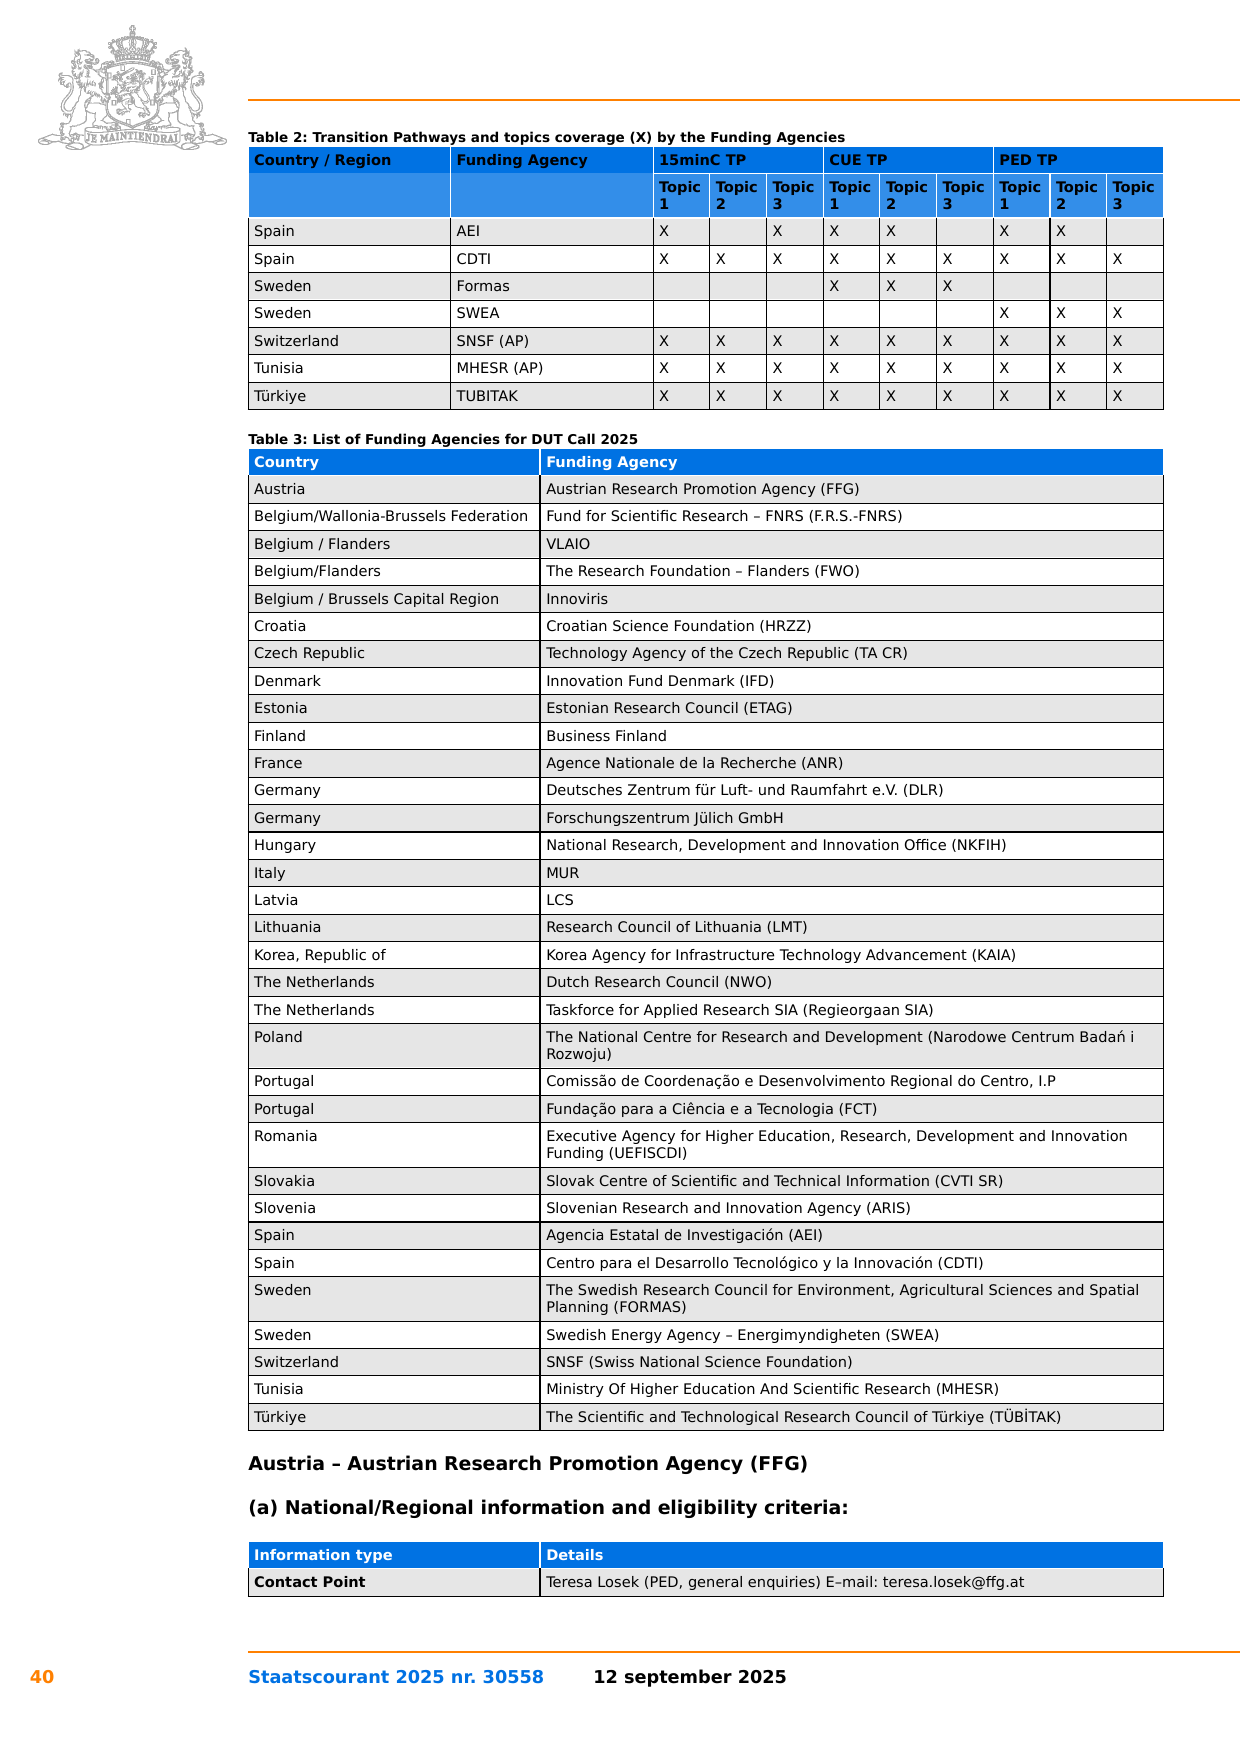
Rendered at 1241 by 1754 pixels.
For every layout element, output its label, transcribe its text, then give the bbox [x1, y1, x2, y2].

table_cell Topic 1 [994, 174, 1049, 217]
table_cell X [1051, 246, 1106, 272]
table_cell Country / Region [249, 147, 450, 173]
table_cell SWEA [451, 301, 653, 327]
table_cell X [1107, 246, 1163, 272]
table_cell Hungary [249, 833, 539, 859]
table_cell Estonian Research Council (ETAG) [541, 695, 1163, 722]
table_cell X [767, 219, 823, 245]
table_cell X [937, 273, 993, 299]
table_cell X [937, 328, 993, 354]
table_cell Türkiye [249, 383, 450, 409]
table_cell Centro para el Desarrollo Tecnológico y la Innovación (CDTI) [541, 1250, 1163, 1276]
table_cell LCS [541, 887, 1163, 913]
subtitle Austria – Austrian Research Promotion Agency (FFG) [248, 1453, 1163, 1475]
table_cell Forschungszentrum Jülich GmbH [541, 805, 1163, 831]
table_cell X [1051, 328, 1106, 354]
table_cell Comissão de Coordenação e Desenvolvimento Regional do Centro, I.P [541, 1069, 1163, 1095]
table_cell X [994, 219, 1049, 245]
table_cell Switzerland [249, 328, 450, 354]
table_header Table 3: List of Funding Agencies for DUT Call 2025 [248, 432, 1163, 448]
table_cell CUE TP [824, 147, 993, 173]
table_cell Portugal [249, 1069, 539, 1095]
table_cell [654, 301, 709, 327]
table_cell X [767, 383, 823, 409]
table_cell CDTI [451, 246, 653, 272]
table_cell Korea, Republic of [249, 942, 539, 968]
table_cell [767, 301, 823, 327]
table_cell Slovak Centre of Scientific and Technical Information (CVTI SR) [541, 1168, 1163, 1194]
table_cell Topic 3 [937, 174, 993, 217]
table_cell [937, 219, 993, 245]
table_cell Fundação para a Ciência e a Tecnologia (FCT) [541, 1096, 1163, 1122]
table_cell X [1051, 355, 1106, 382]
table_cell X [1051, 301, 1106, 327]
table_cell Croatian Science Foundation (HRZZ) [541, 613, 1163, 639]
table_cell Innovation Fund Denmark (IFD) [541, 668, 1163, 694]
table_cell Slovenian Research and Innovation Agency (ARIS) [541, 1195, 1163, 1221]
table_cell Czech Republic [249, 641, 539, 667]
table_cell [767, 273, 823, 299]
table_cell Topic 3 [1107, 174, 1163, 217]
table_cell X [824, 273, 879, 299]
table_cell Dutch Research Council (NWO) [541, 969, 1163, 996]
table_cell [937, 301, 993, 327]
table_cell X [880, 383, 936, 409]
table_cell Fund for Scientific Research – FNRS (F.R.S.-FNRS) [541, 504, 1163, 530]
table_cell X [994, 301, 1049, 327]
table_cell Taskforce for Applied Research SIA (Regieorgaan SIA) [541, 997, 1163, 1023]
table_cell [824, 301, 879, 327]
table_cell Topic 2 [1051, 174, 1106, 217]
table_cell X [710, 355, 766, 382]
table_cell Deutsches Zentrum für Luft- und Raumfahrt e.V. (DLR) [541, 778, 1163, 804]
table_cell X [654, 355, 709, 382]
table_cell Slovenia [249, 1195, 539, 1221]
table_cell X [880, 328, 936, 354]
table_cell X [1107, 383, 1163, 409]
table_cell X [880, 273, 936, 299]
table_cell National Research, Development and Innovation Office (NKFIH) [541, 833, 1163, 859]
table_cell Sweden [249, 301, 450, 327]
table_cell Topic 1 [824, 174, 879, 217]
table_cell Funding Agency [451, 147, 653, 173]
table_cell [654, 273, 709, 299]
picture [38, 25, 227, 150]
table_cell [710, 301, 766, 327]
table_cell X [1107, 301, 1163, 327]
table_cell 15minC TP [654, 147, 823, 173]
table_cell Spain [249, 219, 450, 245]
table_cell X [767, 328, 823, 354]
table_cell [1051, 273, 1106, 299]
table_cell [880, 301, 936, 327]
table_cell Agencia Estatal de Investigación (AEI) [541, 1223, 1163, 1249]
table_cell X [710, 246, 766, 272]
table_cell [710, 219, 766, 245]
table_cell Swedish Energy Agency – Energimyndigheten (SWEA) [541, 1322, 1163, 1348]
table_cell X [710, 383, 766, 409]
table_cell X [824, 328, 879, 354]
table_cell Tunisia [249, 355, 450, 382]
table_cell Sweden [249, 1322, 539, 1348]
table_cell Formas [451, 273, 653, 299]
table_cell X [880, 219, 936, 245]
table_cell Korea Agency for Infrastructure Technology Advancement (KAIA) [541, 942, 1163, 968]
table_cell Teresa Losek (PED, general enquiries) E–mail: teresa.losek@ffg.at [541, 1569, 1163, 1596]
table_cell Country [249, 449, 539, 475]
table_cell Research Council of Lithuania (LMT) [541, 915, 1163, 941]
table_cell Austria [249, 476, 539, 503]
table_cell X [654, 328, 709, 354]
table_cell France [249, 750, 539, 777]
table_cell PED TP [994, 147, 1163, 173]
table_cell Poland [249, 1024, 539, 1067]
table_cell Switzerland [249, 1349, 539, 1375]
table_cell The Research Foundation – Flanders (FWO) [541, 559, 1163, 585]
table_cell Funding Agency [541, 449, 1163, 475]
table_cell Sweden [249, 273, 450, 299]
table_cell X [824, 355, 879, 382]
table_cell The Swedish Research Council for Environment, Agricultural Sciences and Spatial Planning (FORMAS) [541, 1277, 1163, 1321]
table_cell Agence Nationale de la Recherche (ANR) [541, 750, 1163, 777]
table_cell TUBITAK [451, 383, 653, 409]
table_cell The National Centre for Research and Development (Narodowe Centrum Badań i Rozwoju) [541, 1024, 1163, 1067]
table_cell Austrian Research Promotion Agency (FFG) [541, 476, 1163, 503]
table_cell MUR [541, 860, 1163, 886]
table_cell Contact Point [249, 1569, 539, 1596]
table_cell Romania [249, 1123, 539, 1167]
table_cell Topic 2 [880, 174, 936, 217]
table_cell X [1051, 219, 1106, 245]
table_cell X [654, 246, 709, 272]
table_cell SNSF (AP) [451, 328, 653, 354]
table_cell Finland [249, 723, 539, 749]
table_cell Belgium / Flanders [249, 531, 539, 557]
table_cell SNSF (Swiss National Science Foundation) [541, 1349, 1163, 1375]
table_cell Sweden [249, 1277, 539, 1321]
table_cell X [994, 246, 1049, 272]
table_cell Estonia [249, 695, 539, 722]
table_cell X [654, 219, 709, 245]
table_cell Spain [249, 1223, 539, 1249]
table_cell Italy [249, 860, 539, 886]
table_cell Executive Agency for Higher Education, Research, Development and Innovation Funding (UEFISCDI) [541, 1123, 1163, 1167]
table_cell Innoviris [541, 586, 1163, 612]
table_cell AEI [451, 219, 653, 245]
table_cell Technology Agency of the Czech Republic (TA CR) [541, 641, 1163, 667]
table_cell Latvia [249, 887, 539, 913]
table_cell [1107, 273, 1163, 299]
table_cell X [1107, 328, 1163, 354]
table_cell Belgium/Flanders [249, 559, 539, 585]
table_cell X [767, 246, 823, 272]
table_cell Spain [249, 1250, 539, 1276]
table_cell Topic 3 [767, 174, 823, 217]
table_cell MHESR (AP) [451, 355, 653, 382]
table_cell Business Finland [541, 723, 1163, 749]
table_cell Belgium/Wallonia-Brussels Federation [249, 504, 539, 530]
table_header Table 2: Transition Pathways and topics coverage (X) by the Funding Agencies [248, 130, 1163, 146]
table_cell X [994, 328, 1049, 354]
table_cell X [824, 219, 879, 245]
table_cell X [1051, 383, 1106, 409]
table_cell Croatia [249, 613, 539, 639]
table_cell VLAIO [541, 531, 1163, 557]
table_cell X [994, 383, 1049, 409]
table_cell X [937, 246, 993, 272]
table_cell Türkiye [249, 1404, 539, 1430]
table_cell Germany [249, 805, 539, 831]
table_cell X [880, 355, 936, 382]
table_cell X [767, 355, 823, 382]
table_cell Ministry Of Higher Education And Scientific Research (MHESR) [541, 1376, 1163, 1403]
table_cell Portugal [249, 1096, 539, 1122]
table_header Details [541, 1542, 1163, 1568]
table_cell The Netherlands [249, 969, 539, 996]
table_cell [994, 273, 1049, 299]
table_cell X [1107, 355, 1163, 382]
table_cell Slovakia [249, 1168, 539, 1194]
table_cell The Scientific and Technological Research Council of Türkiye (TÜBİTAK) [541, 1404, 1163, 1430]
table_cell X [824, 383, 879, 409]
subtitle (a) National/Regional information and eligibility criteria: [248, 1497, 1163, 1519]
table_cell [1107, 219, 1163, 245]
table_cell X [937, 383, 993, 409]
table_cell Lithuania [249, 915, 539, 941]
table_cell Tunisia [249, 1376, 539, 1403]
table_cell X [824, 246, 879, 272]
table_cell Belgium / Brussels Capital Region [249, 586, 539, 612]
table_cell X [880, 246, 936, 272]
table_cell X [654, 383, 709, 409]
table_cell Denmark [249, 668, 539, 694]
table_cell X [994, 355, 1049, 382]
table_cell Germany [249, 778, 539, 804]
table_cell Topic 1 [654, 174, 709, 217]
table_cell X [710, 328, 766, 354]
table_cell Spain [249, 246, 450, 272]
table_cell [710, 273, 766, 299]
table_cell Topic 2 [710, 174, 766, 217]
table_header Information type [249, 1542, 539, 1568]
table_cell X [937, 355, 993, 382]
table_cell The Netherlands [249, 997, 539, 1023]
